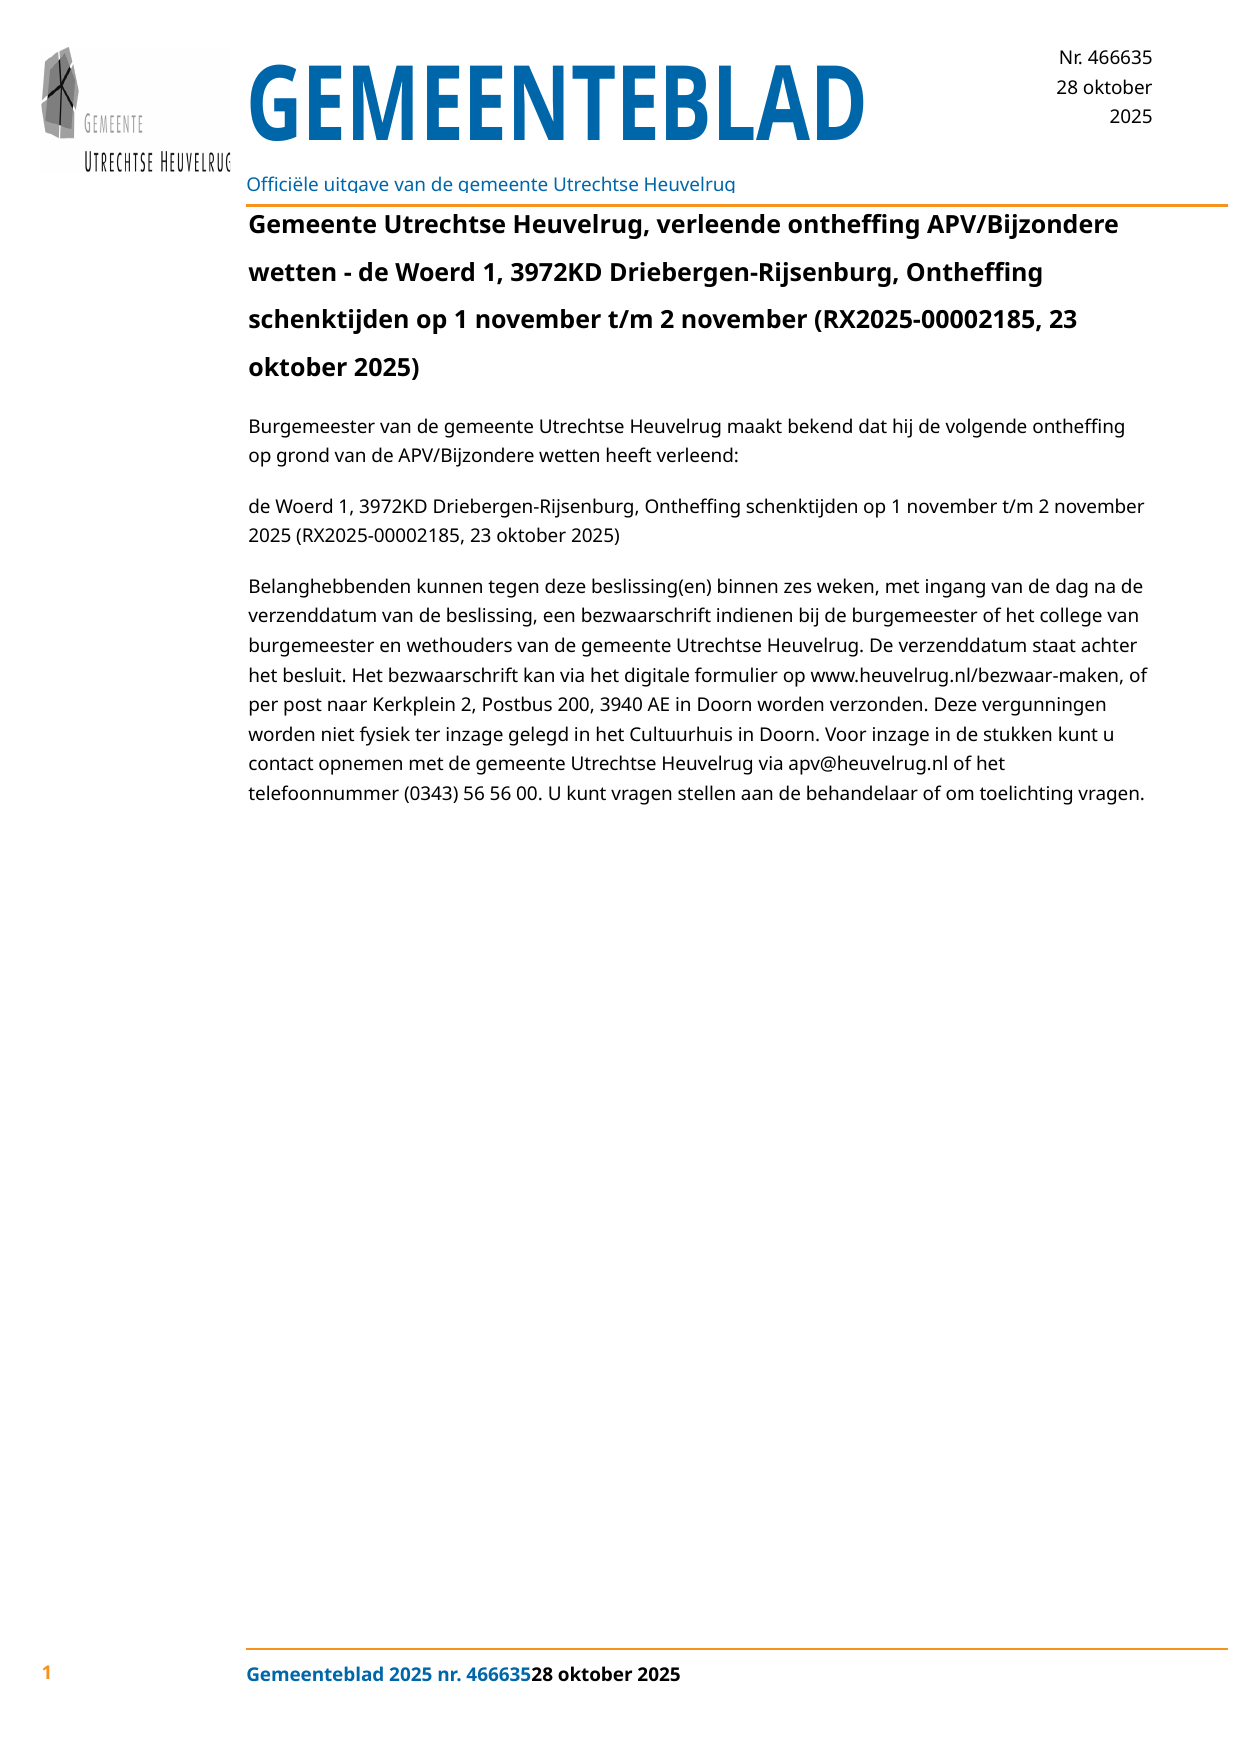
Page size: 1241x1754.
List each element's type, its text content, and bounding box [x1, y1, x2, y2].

picture [41, 47, 231, 172]
text Belanghebbenden kunnen tegen deze beslissing(en) binnen zes weken, met ingang van de dag na de verzenddatum van de beslissing, een bezwaarschrift indienen bij de burgemeester of het college van burgemeester en wethouders van de gemeente Utrechtse Heuvelrug. De verzenddatum staat achter het besluit. Het bezwaarschrift kan via het digitale formulier op www.heuvelrug.nl/bezwaar-maken, of per post naar Kerkplein 2, Postbus 200, 3940 AE in Doorn worden verzonden. Deze vergunningen worden niet fysiek ter inzage gelegd in het Cultuurhuis in Doorn. Voor inzage in de stukken kunt u contact opnemen met de gemeente Utrechtse Heuvelrug via apv@heuvelrug.nl of het telefoonnummer (0343) 56 56 00. U kunt vragen stellen aan de behandelaar of om toelichting vragen. [248, 573, 1152, 806]
text Burgemeester van de gemeente Utrechtse Heuvelrug maakt bekend dat hij de volgende ontheffing op grond van de APV/Bijzondere wetten heeft verleend: [248, 413, 1152, 468]
text de Woerd 1, 3972KD Driebergen-Rijsenburg, Ontheffing schenktijden op 1 november t/m 2 november 2025 (RX2025-00002185, 23 oktober 2025) [248, 493, 1152, 548]
text Gemeente Utrechtse Heuvelrug, verleende ontheffing APV/Bijzondere wetten - de Woerd 1, 3972KD Driebergen-Rijsenburg, Ontheffing schenktijden op 1 november t/m 2 november (RX2025-00002185, 23 oktober 2025) [248, 207, 1152, 384]
